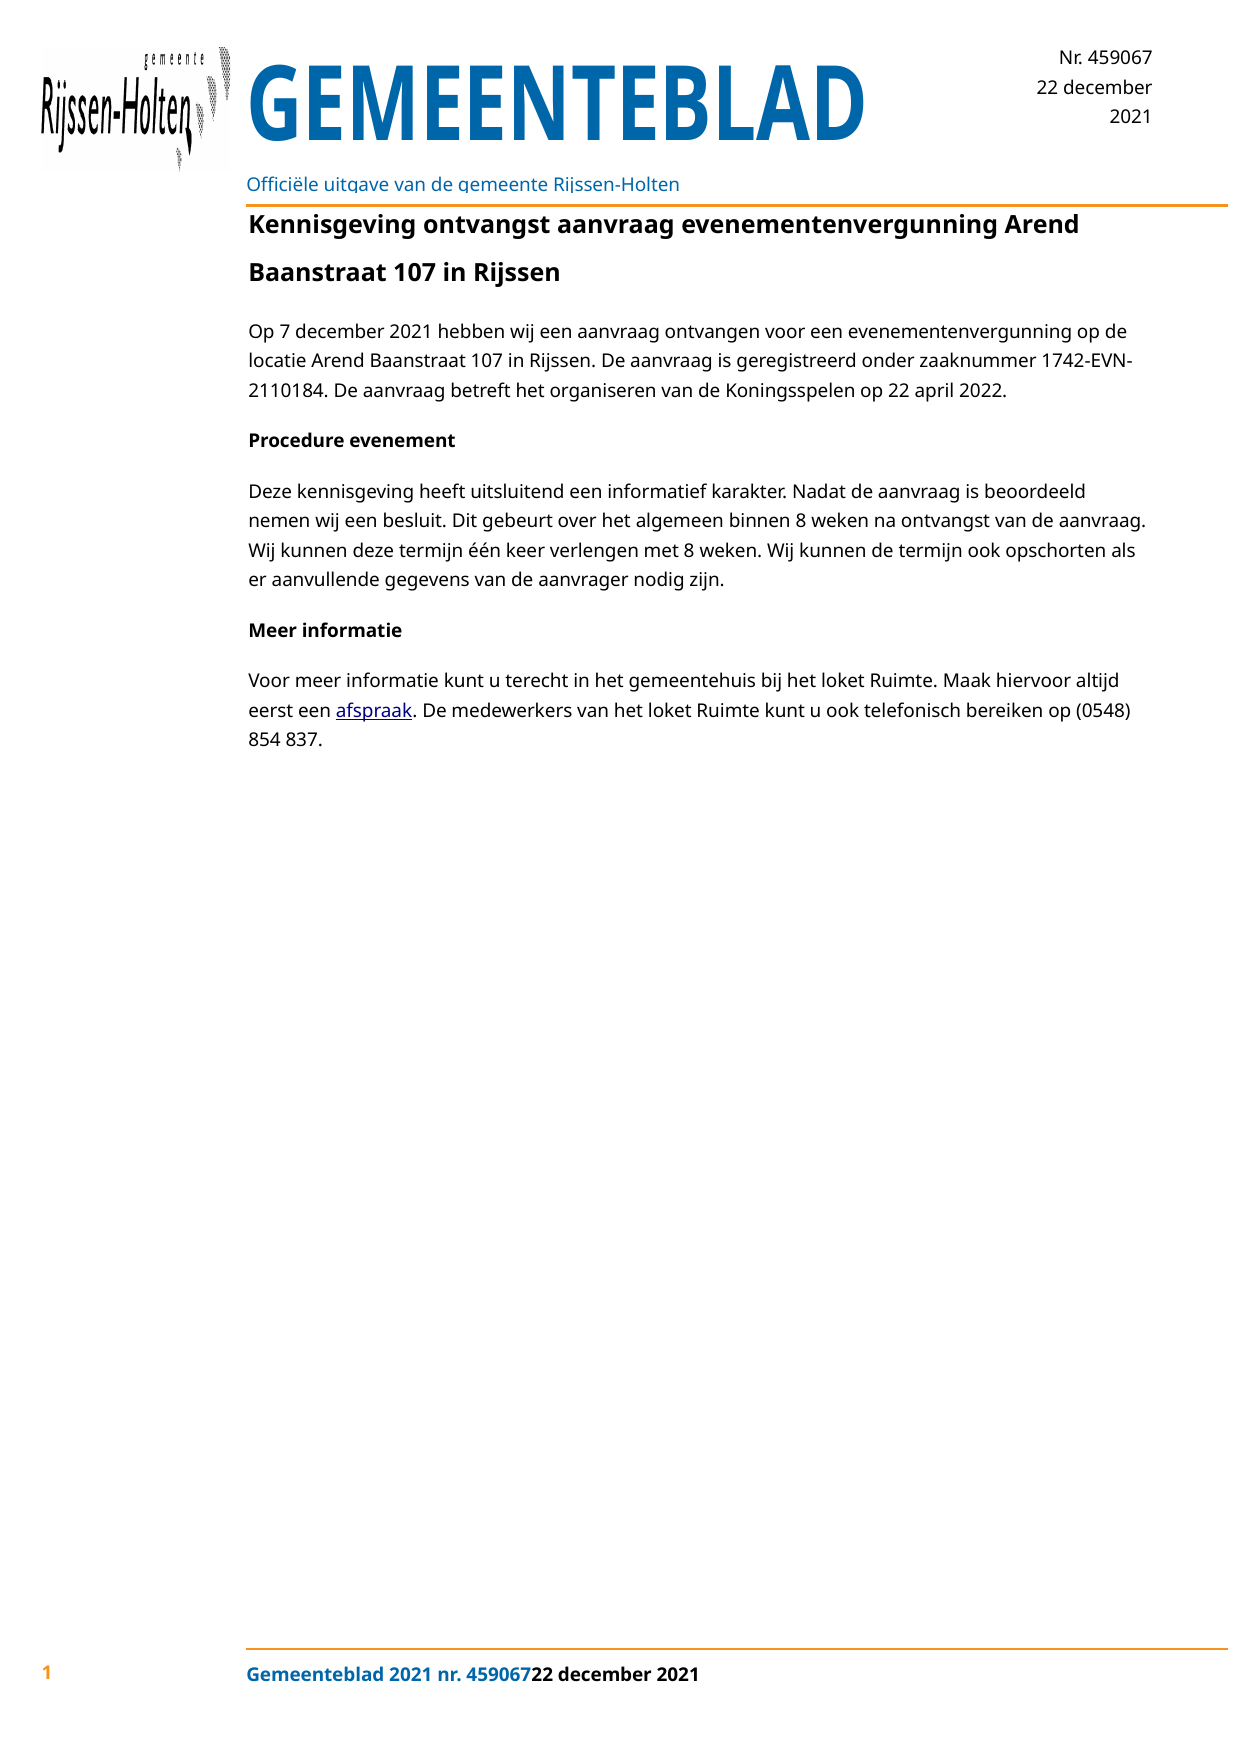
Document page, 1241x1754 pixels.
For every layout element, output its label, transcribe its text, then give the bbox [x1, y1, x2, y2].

text Deze kennisgeving heeft uitsluitend een informatief karakter. Nadat de aanvraag is beoordeeld nemen wij een besluit. Dit gebeurt over het algemeen binnen 8 weken na ontvangst van de aanvraag. Wij kunnen deze termijn één keer verlengen met 8 weken. Wij kunnen de termijn ook opschorten als er aanvullende gegevens van de aanvrager nodig zijn. [248, 478, 1152, 592]
picture [41, 47, 231, 172]
text Op 7 december 2021 hebben wij een aanvraag ontvangen voor een evenementenvergunning op de locatie Arend Baanstraat 107 in Rijssen. De aanvraag is geregistreerd onder zaaknummer 1742-EVN-2110184. De aanvraag betreft het organiseren van de Koningsspelen op 22 april 2022. [248, 318, 1152, 403]
text Kennisgeving ontvangst aanvraag evenementenvergunning Arend Baanstraat 107 in Rijssen [248, 207, 1152, 288]
text Voor meer informatie kunt u terecht in het gemeentehuis bij het loket Ruimte. Maak hiervoor altijd eerst een afspraak. De medewerkers van het loket Ruimte kunt u ook telefonisch bereiken op (0548) 854 837. [248, 667, 1152, 752]
text Meer informatie [248, 617, 1152, 643]
text Procedure evenement [248, 427, 1152, 453]
